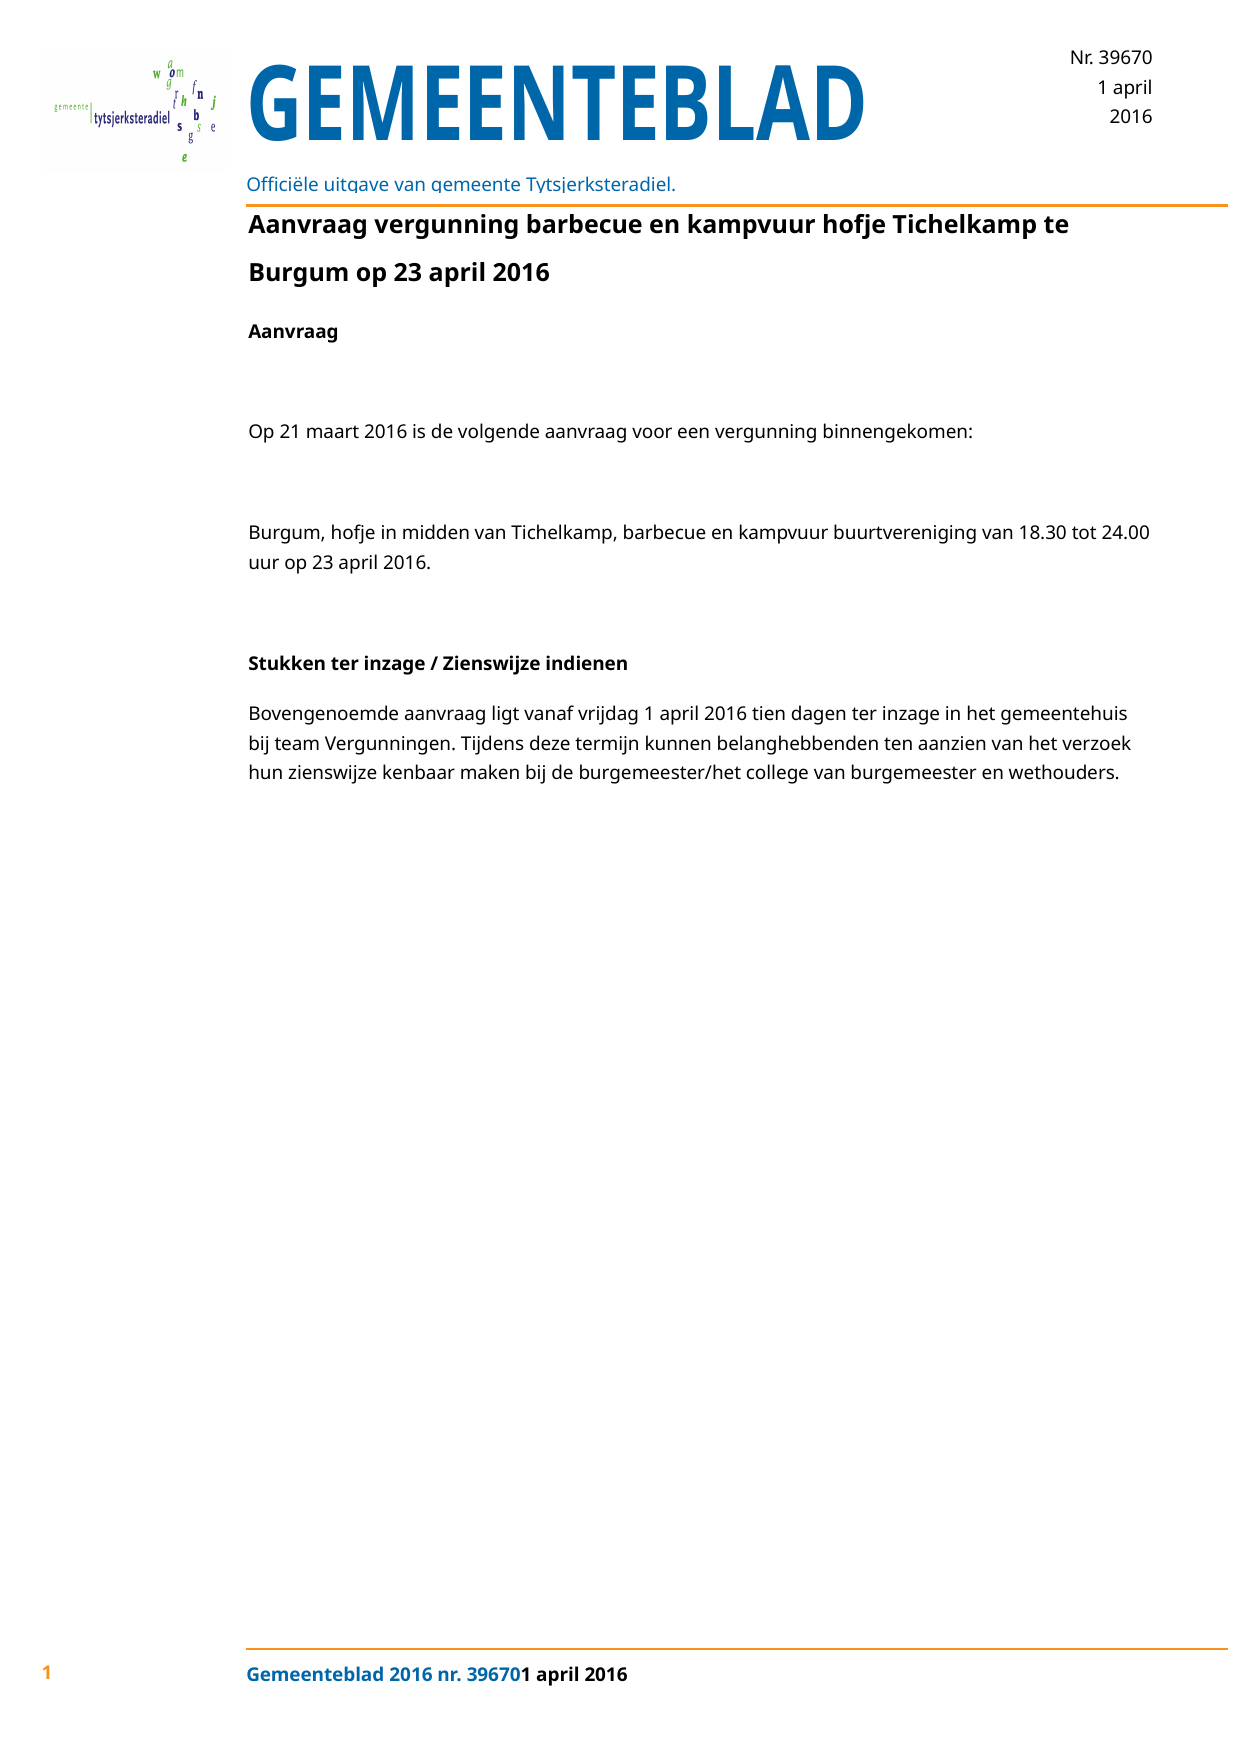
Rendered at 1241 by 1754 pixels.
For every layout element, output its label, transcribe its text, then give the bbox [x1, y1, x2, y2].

text Aanvraag vergunning barbecue en kampvuur hofje Tichelkamp te Burgum op 23 april 2016 [248, 207, 1152, 288]
text Burgum, hofje in midden van Tichelkamp, barbecue en kampvuur buurtvereniging van 18.30 tot 24.00 uur op 23 april 2016. [248, 519, 1152, 575]
text Bovengenoemde aanvraag ligt vanaf vrijdag 1 april 2016 tien dagen ter inzage in het gemeentehuis bij team Vergunningen. Tijdens deze termijn kunnen belanghebbenden ten aanzien van het verzoek hun zienswijze kenbaar maken bij de burge­meester/het college van burgemeester en wethouders. [248, 700, 1152, 785]
text Stukken ter inzage / Zienswijze indienen [248, 650, 1152, 676]
text Aanvraag [248, 318, 1152, 344]
picture [41, 47, 231, 172]
text Op 21 maart 2016 is de volgende aanvraag voor een vergunning binnengekomen: [248, 419, 1152, 444]
